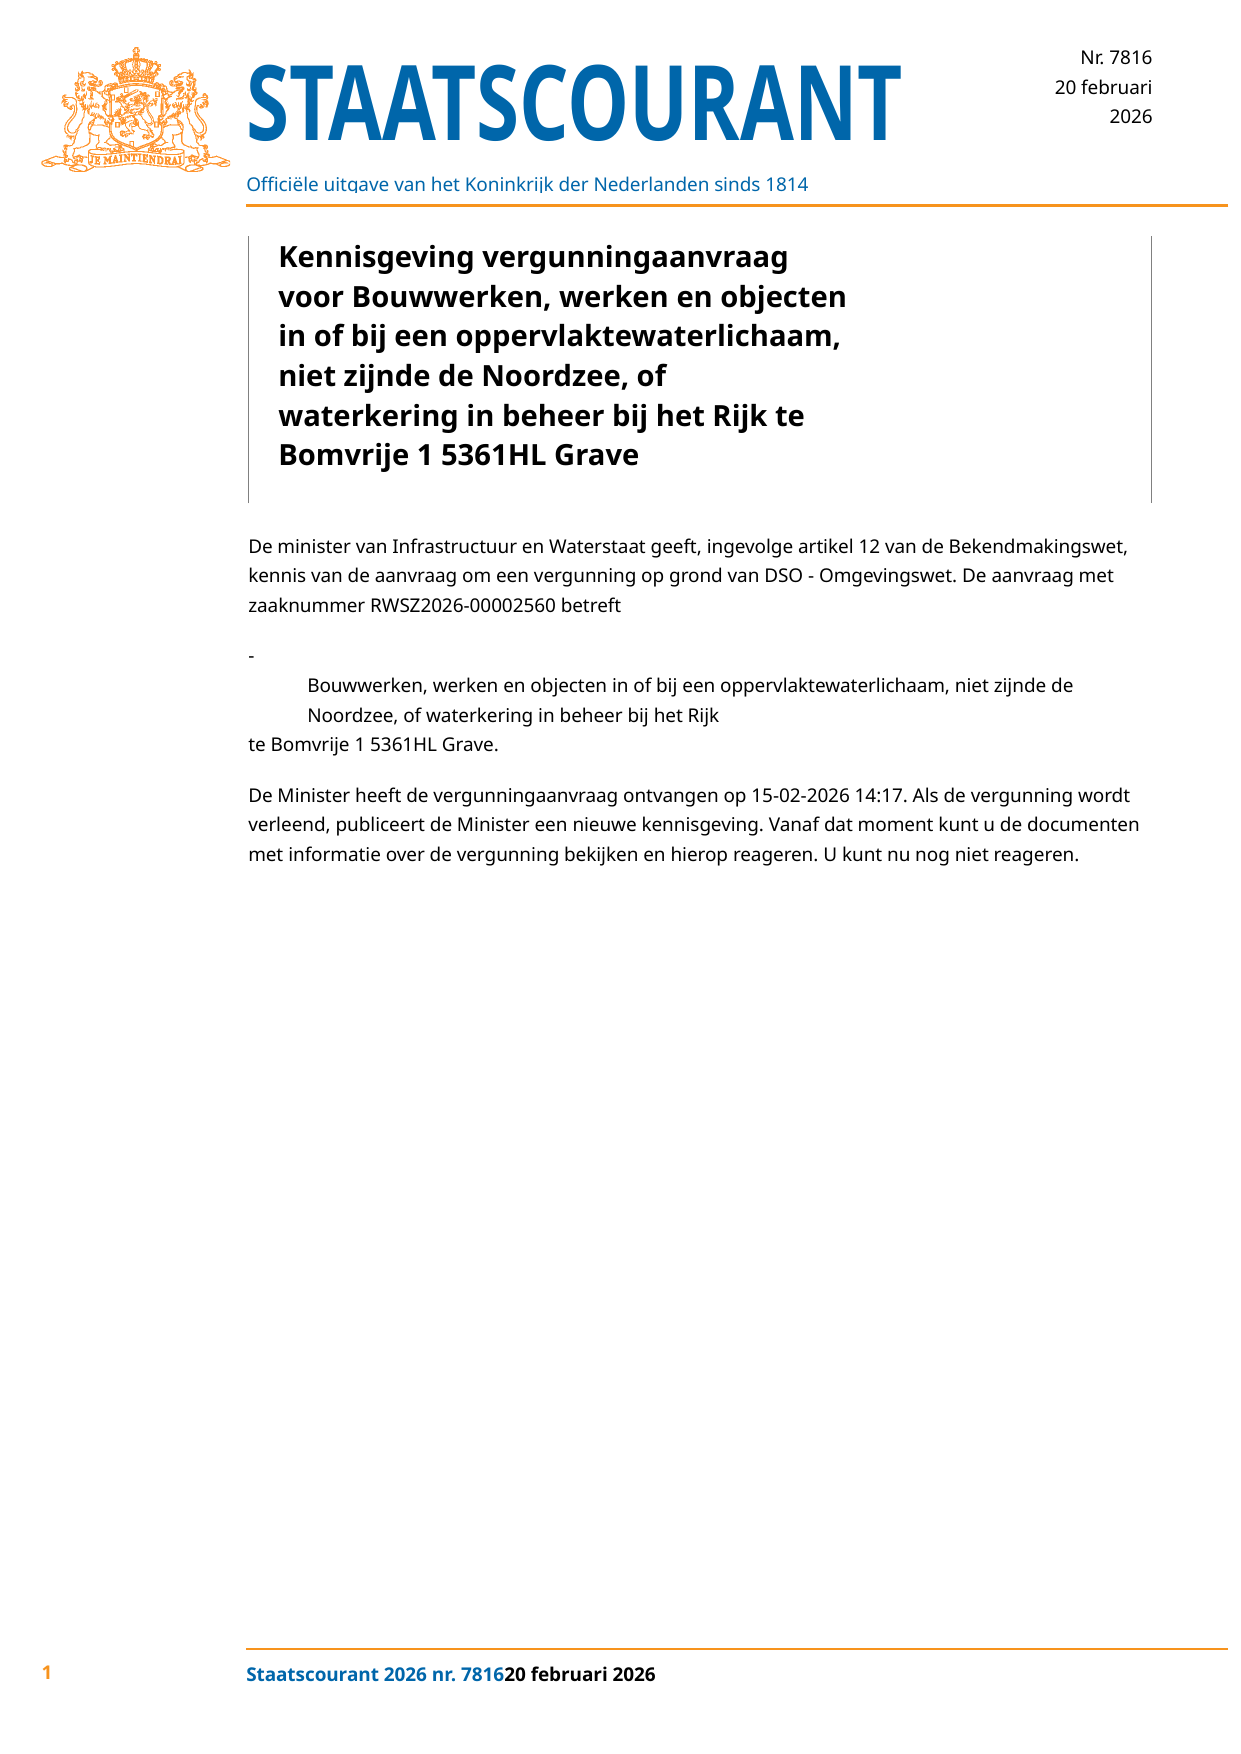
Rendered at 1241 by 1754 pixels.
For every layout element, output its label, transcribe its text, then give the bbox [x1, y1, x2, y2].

table_header [1090, 236, 1151, 413]
text De Minister heeft de vergunningaanvraag ontvangen op 15-02-2026 14:17. Als de vergunning wordt verleend, publiceert de Minister een nieuwe kennisgeving. Vanaf dat moment kunt u de documenten met informatie over de vergunning bekijken en hierop reageren. U kunt nu nog niet reageren. [248, 782, 1152, 867]
picture [41, 47, 231, 172]
text te Bomvrije 1 5361HL Grave. [248, 731, 1152, 757]
picture [912, 236, 1090, 414]
list Bouwwerken, werken en objecten in of bij een oppervlaktewaterlichaam, niet zijnde de Noordzee, of waterkering in beheer bij het Rijk [248, 672, 1152, 727]
text De minister van Infrastructuur en Waterstaat geeft, ingevolge artikel 12 van de Bekendmakingswet, kennis van de aanvraag om een vergunning op grond van DSO - Omgevingswet. De aanvraag met zaaknummer RWSZ2026-00002560 betreft [248, 533, 1152, 618]
table_header Kennisgeving vergunningaanvraag voor Bouwwerken, werken en objecten in of bij een oppervlaktewaterlichaam, niet zijnde de Noordzee, of waterkering in beheer bij het Rijk te Bomvrije 1 5361HL Grave [249, 236, 850, 503]
table_header [850, 414, 1151, 503]
table_header [850, 236, 912, 413]
